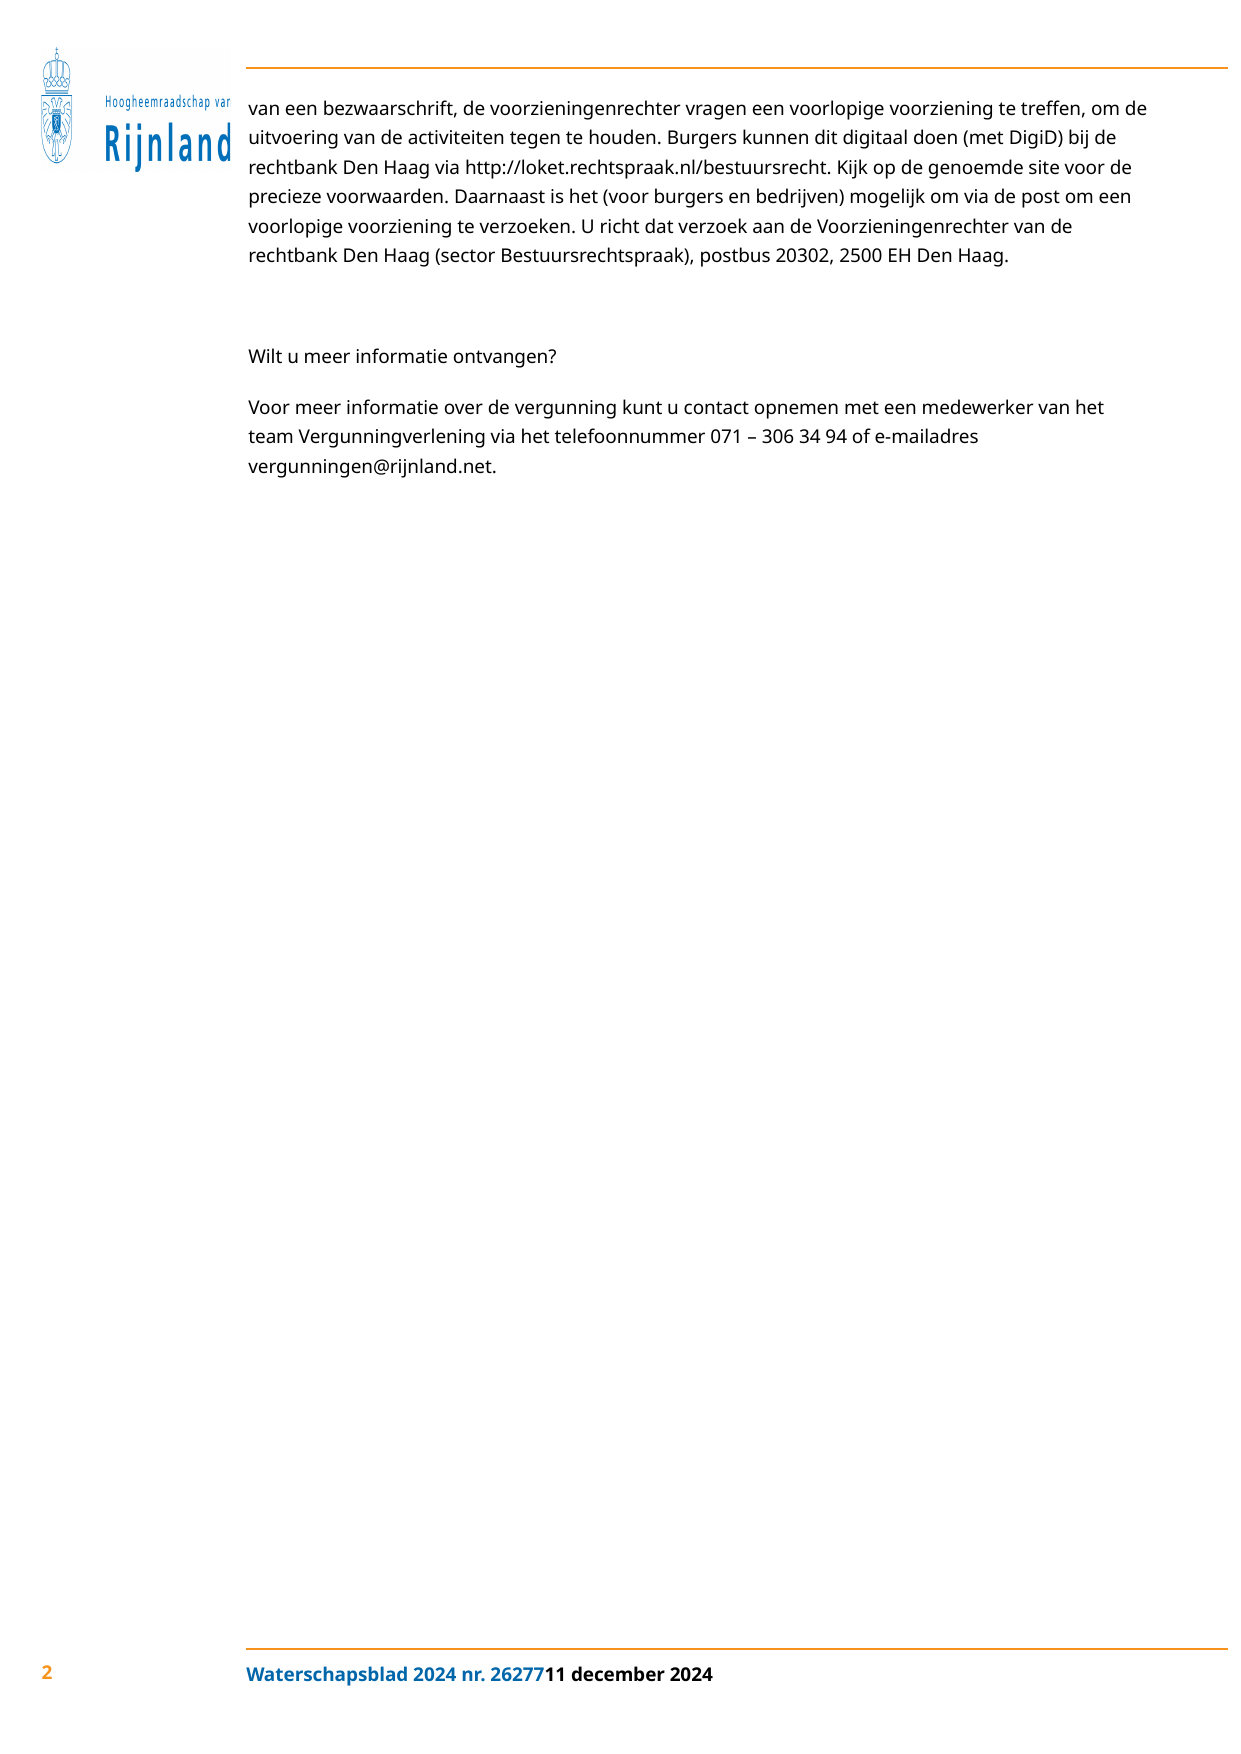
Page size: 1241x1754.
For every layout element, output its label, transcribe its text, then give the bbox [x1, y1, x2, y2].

text Voor meer informatie over de vergunning kunt u contact opnemen met een medewerker van het team Vergunningverlening via het telefoonnummer 071 – 306 34 94 of e-mailadres vergunningen@rijnland.net. [248, 394, 1152, 479]
text van een bezwaarschrift, de voorzieningenrechter vragen een voorlopige voorziening te treffen, om de uitvoering van de activiteiten tegen te houden. Burgers kunnen dit digitaal doen (met DigiD) bij de rechtbank Den Haag via http://loket.rechtspraak.nl/bestuursrecht. Kijk op de genoemde site voor de precieze voorwaarden. Daarnaast is het (voor burgers en bedrijven) mogelijk om via de post om een voorlopige voorziening te verzoeken. U richt dat verzoek aan de Voorzieningenrechter van de rechtbank Den Haag (sector Bestuursrechtspraak), postbus 20302, 2500 EH Den Haag. [248, 95, 1152, 268]
text Wilt u meer informatie ontvangen? [248, 343, 1152, 369]
picture [41, 47, 231, 172]
